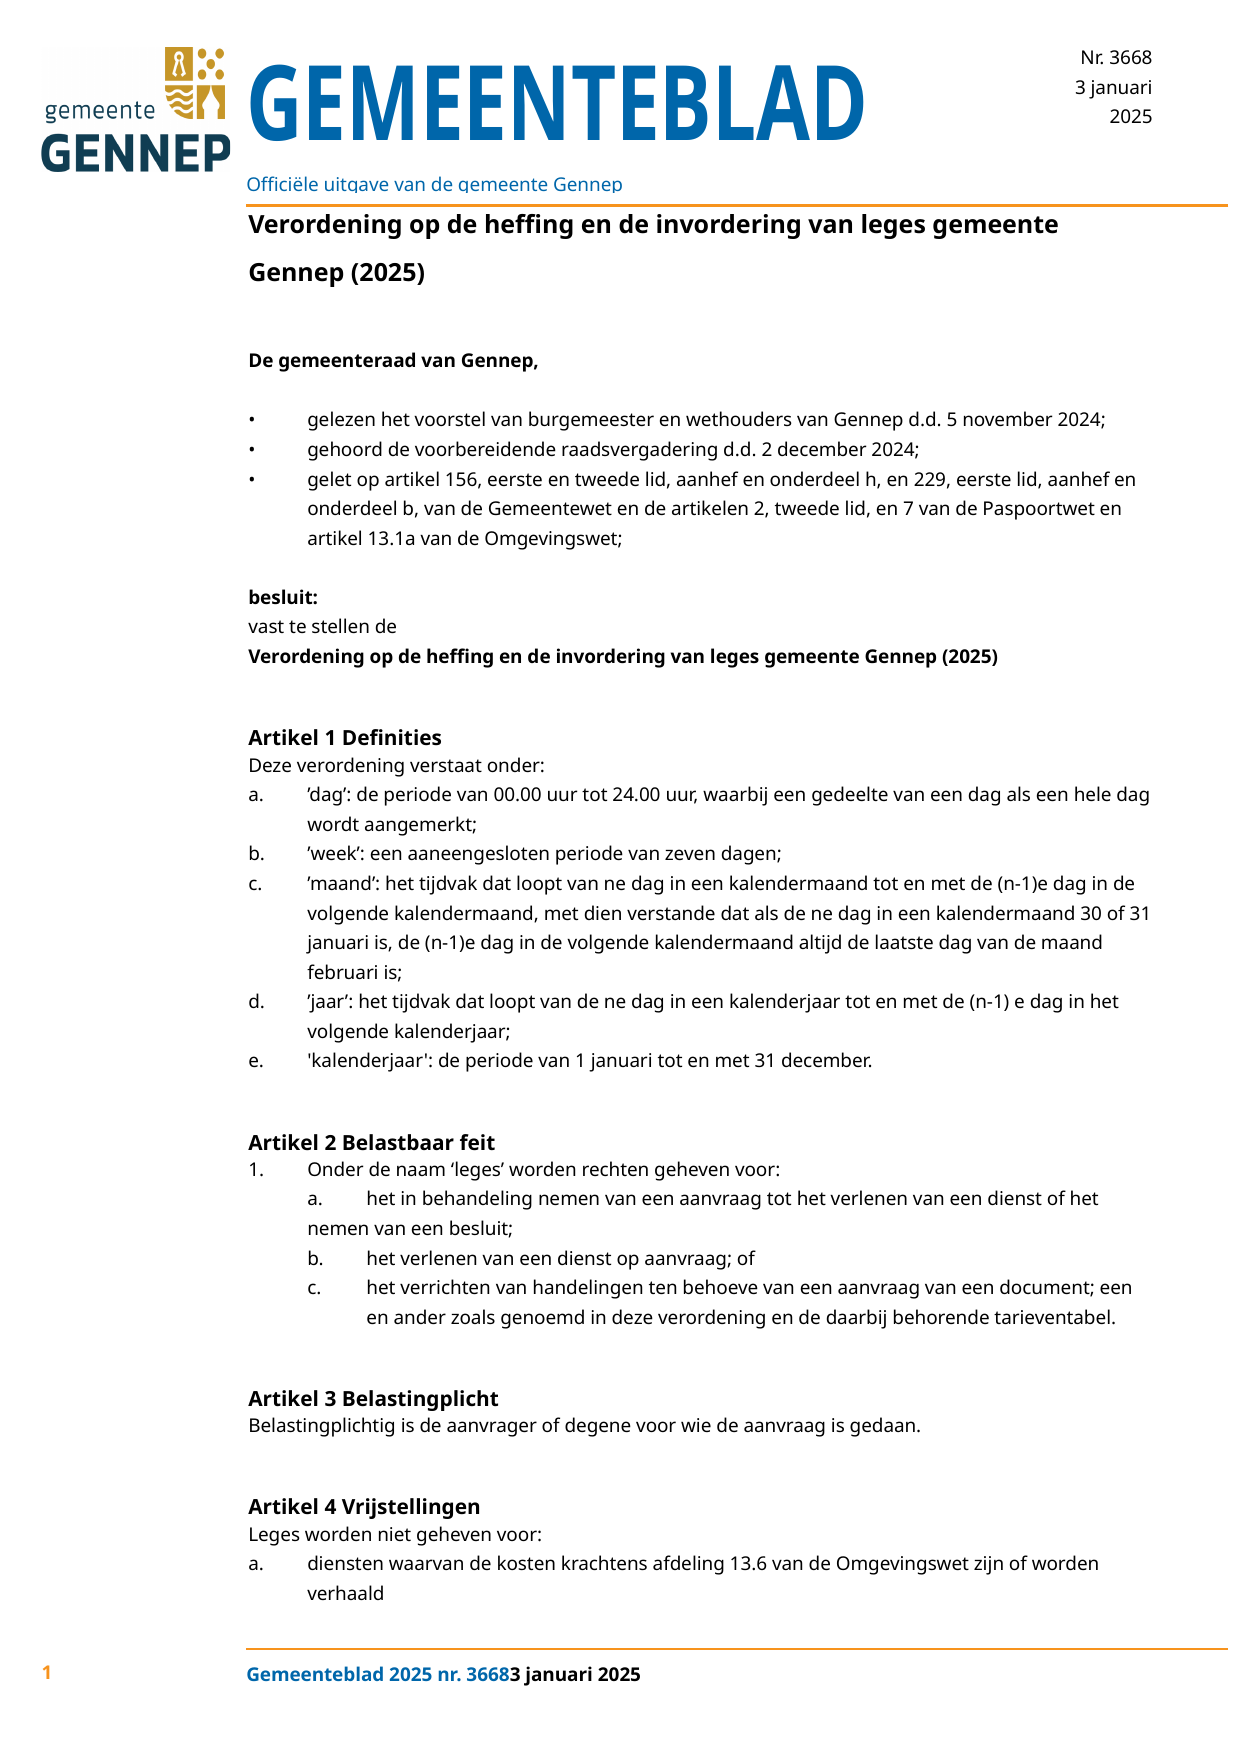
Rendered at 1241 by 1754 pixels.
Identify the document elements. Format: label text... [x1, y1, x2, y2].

list Onder de naam ‘leges’ worden rechten geheven voor: [248, 1156, 1152, 1182]
text Artikel 3 Belastingplicht [248, 1384, 1152, 1412]
list gehoord de voorbereidende raadsvergadering d.d. 2 december 2024; [248, 436, 1152, 462]
list nemen van een besluit; [248, 1215, 1152, 1241]
list ’week’: een aaneengesloten periode van zeven dagen; [248, 841, 1152, 866]
list gelezen het voorstel van burgemeester en wethouders van Gennep d.d. 5 november 2024; [248, 407, 1152, 432]
text Deze verordening verstaat onder: [248, 752, 1152, 777]
list ’jaar’: het tijdvak dat loopt van de ne dag in een kalenderjaar tot en met de (n-1) e dag in het volgende kalenderjaar; [248, 988, 1152, 1044]
list ’maand’: het tijdvak dat loopt van ne dag in een kalendermaand tot en met de (n-1)e dag in de volgende kalendermaand, met dien verstande dat als de ne dag in een kalendermaand 30 of 31 januari is, de (n-1)e dag in de volgende kalendermaand altijd de laatste dag van de maand februari is; [248, 870, 1152, 984]
text Verordening op de heffing en de invordering van leges gemeente Gennep (2025) [248, 207, 1152, 288]
text besluit: [248, 584, 1152, 610]
text Leges worden niet geheven voor: [248, 1521, 1152, 1547]
text Artikel 4 Vrijstellingen [248, 1492, 1152, 1521]
picture [41, 47, 231, 172]
text De gemeenteraad van Gennep, [248, 347, 1152, 373]
list gelet op artikel 156, eerste en tweede lid, aanhef en onderdeel h, en 229, eerste lid, aanhef en onderdeel b, van de Gemeentewet en de artikelen 2, tweede lid, en 7 van de Paspoortwet en artikel 13.1a van de Omgevingswet; [248, 466, 1152, 551]
list het in behandeling nemen van een aanvraag tot het verlenen van een dienst of het [307, 1186, 1152, 1211]
text vast te stellen de [248, 614, 1152, 639]
text Artikel 2 Belastbaar feit [248, 1128, 1152, 1156]
text Artikel 1 Definities [248, 723, 1152, 752]
list diensten waarvan de kosten krachtens afdeling 13.6 van de Omgevingswet zijn of worden verhaald [248, 1550, 1152, 1606]
text Belastingplichtig is de aanvrager of degene voor wie de aanvraag is gedaan. [248, 1412, 1152, 1438]
list het verlenen van een dienst op aanvraag; of [307, 1245, 1152, 1271]
list het verrichten van handelingen ten behoeve van een aanvraag van een document; een en ander zoals genoemd in deze verordening en de daarbij behorende tarieventabel. [307, 1274, 1152, 1330]
list ’dag’: de periode van 00.00 uur tot 24.00 uur, waarbij een gedeelte van een dag als een hele dag wordt aangemerkt; [248, 781, 1152, 837]
list 'kalenderjaar': de periode van 1 januari tot en met 31 december. [248, 1048, 1152, 1073]
text Verordening op de heffing en de invordering van leges gemeente Gennep (2025) [248, 643, 1152, 669]
